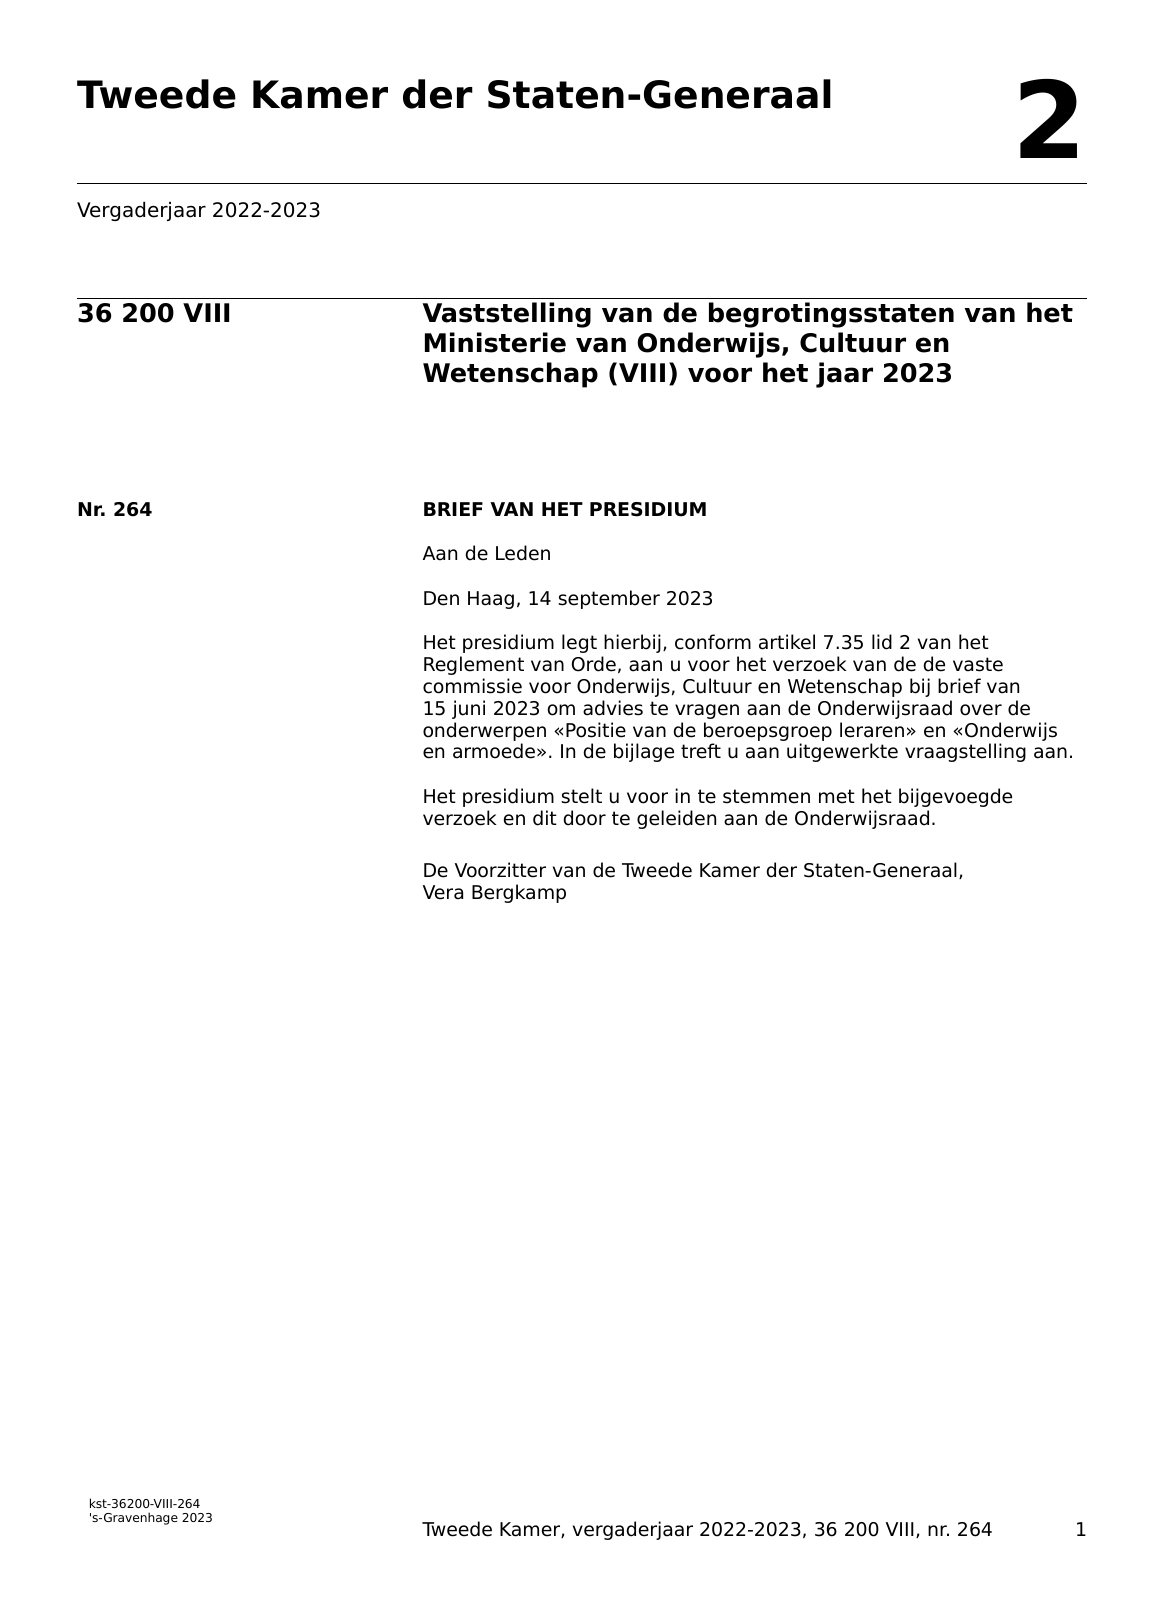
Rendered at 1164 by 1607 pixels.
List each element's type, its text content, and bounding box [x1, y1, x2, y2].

text kst-36200-VIII-264 [88, 1497, 323, 1511]
text Het presidium stelt u voor in te stemmen met het bijgevoegde verzoek en dit door te geleiden aan de Onderwijsraad. [422, 786, 1087, 829]
subtitle Nr. 264 BRIEF VAN HET PRESIDIUM [77, 499, 1087, 521]
text Aan de Leden [422, 543, 1087, 565]
text De Voorzitter van de Tweede Kamer der Staten-Generaal, Vera Bergkamp [422, 859, 1087, 903]
text Het presidium legt hierbij, conform artikel 7.35 lid 2 van het Reglement van Orde, aan u voor het verzoek van de de vaste commissie voor Onderwijs, Cultuur en Wetenschap bij brief van 15 juni 2023 om advies te vragen aan de Onderwijsraad over de onderwerpen «Positie van de beroepsgroep leraren» en «Onderwijs en armoede». In de bijlage treft u aan uitgewerkte vraagstelling aan. [422, 632, 1087, 763]
table_header 2 [886, 59, 1087, 183]
table_cell Vergaderjaar 2022-2023 [77, 184, 1087, 298]
table_header Tweede Kamer der Staten-Generaal [77, 59, 886, 183]
text 's-Gravenhage 2023 [88, 1511, 323, 1525]
subtitle 36 200 VIII Vaststelling van de begrotingsstaten van het Ministerie van Onderwijs, Cultuur en Wetenschap (VIII) voor het jaar 2023 [77, 299, 1087, 388]
text Den Haag, 14 september 2023 [422, 587, 1087, 609]
